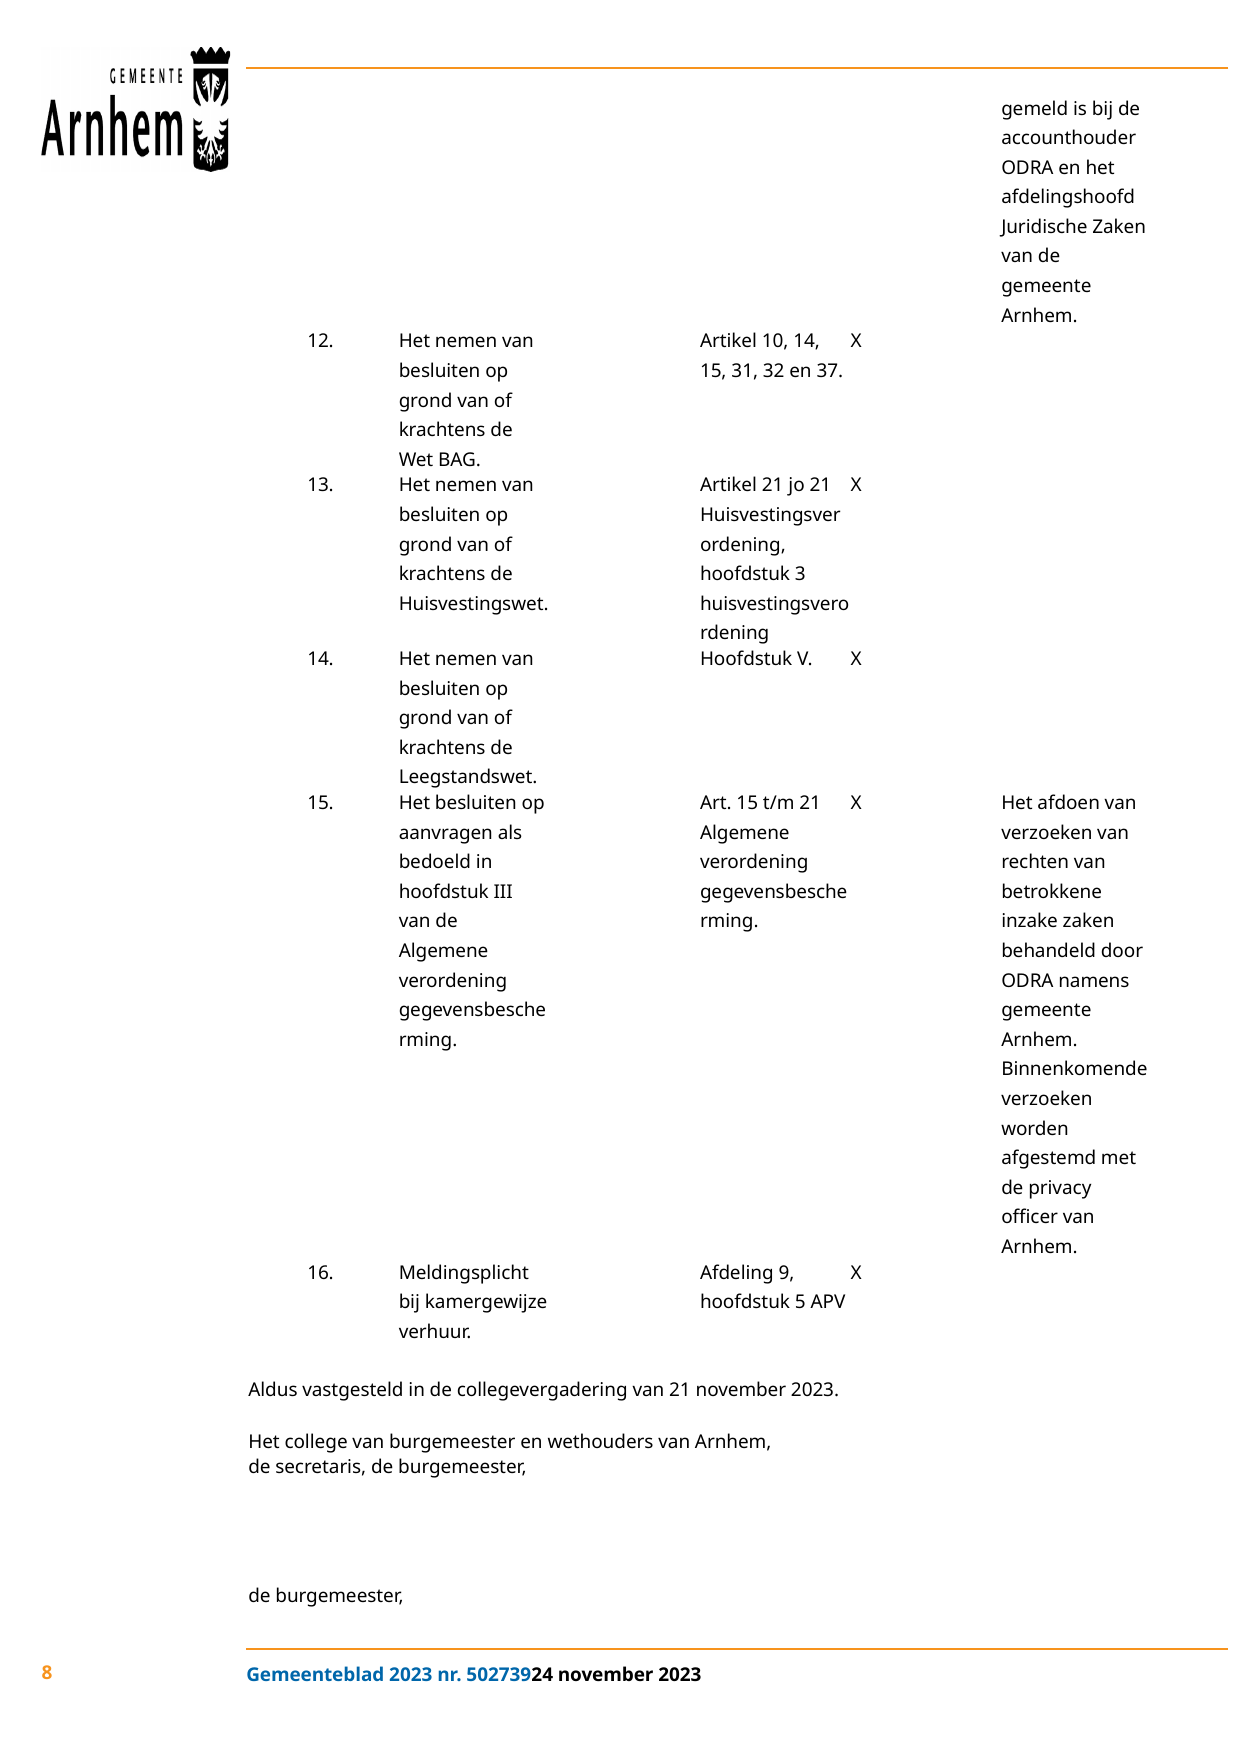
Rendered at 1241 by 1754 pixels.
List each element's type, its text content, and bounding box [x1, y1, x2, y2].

table_cell Afdeling 9, hoofdstuk 5 APV [700, 1259, 850, 1344]
table_cell [549, 1259, 700, 1344]
table_cell Het afdoen van verzoeken van rechten van betrokkene inzake zaken behandeld door ODRA namens gemeente Arnhem. Binnenkomende verzoeken worden afgestemd met de privacy officer van Arnhem. [1001, 789, 1152, 1259]
table_cell X [850, 789, 1001, 1259]
text Het college van burgemeester en wethouders van Arnhem, [248, 1428, 1152, 1454]
table_cell Het nemen van besluiten op grond van of krachtens de Wet BAG. [399, 328, 549, 472]
table_cell [549, 789, 700, 1259]
table_cell [1001, 645, 1152, 789]
picture [41, 47, 231, 172]
table_cell 14. [248, 645, 398, 789]
table_cell Het nemen van besluiten op grond van of krachtens de Leegstandswet. [399, 645, 549, 789]
table_cell 13. [248, 472, 398, 645]
table_cell Meldingsplicht bij kamergewijze verhuur. [399, 1259, 549, 1344]
table_cell [549, 645, 700, 789]
table_cell Artikel 10, 14, 15, 31, 32 en 37. [700, 328, 850, 472]
table_cell [549, 472, 700, 645]
table_cell [1001, 1259, 1152, 1344]
table_cell [850, 95, 1001, 328]
table_cell [1001, 328, 1152, 472]
table_cell 15. [248, 789, 398, 1259]
table_cell 12. [248, 328, 398, 472]
table_cell X [850, 472, 1001, 645]
table_cell [1001, 472, 1152, 645]
table_cell Artikel 21 jo 21 Huisvestingsverordening, hoofdstuk 3 huisvestingsverordening [700, 472, 850, 645]
table_cell [248, 95, 398, 328]
table_cell [399, 95, 549, 328]
text Aldus vastgesteld in de collegevergadering van 21 november 2023. [248, 1377, 1152, 1402]
table_cell [700, 95, 850, 328]
table_cell X [850, 1259, 1001, 1344]
text de burgemeester, [248, 1582, 1152, 1608]
table_cell Art. 15 t/m 21 Algemene verordening gegevensbescherming. [700, 789, 850, 1259]
table_cell Hoofdstuk V. [700, 645, 850, 789]
table_cell [549, 95, 700, 328]
table_cell gemeld is bij de accounthouder ODRA en het afdelingshoofd Juridische Zaken van de gemeente Arnhem. [1001, 95, 1152, 328]
table_cell X [850, 328, 1001, 472]
table_cell 16. [248, 1259, 398, 1344]
table_cell Het besluiten op aanvragen als bedoeld in hoofdstuk III van de Algemene verordening gegevensbescherming. [399, 789, 549, 1259]
text de secretaris, de burgemeester, [248, 1454, 1152, 1479]
table_cell [549, 328, 700, 472]
table_cell X [850, 645, 1001, 789]
table_cell Het nemen van besluiten op grond van of krachtens de Huisvestingswet. [399, 472, 549, 645]
